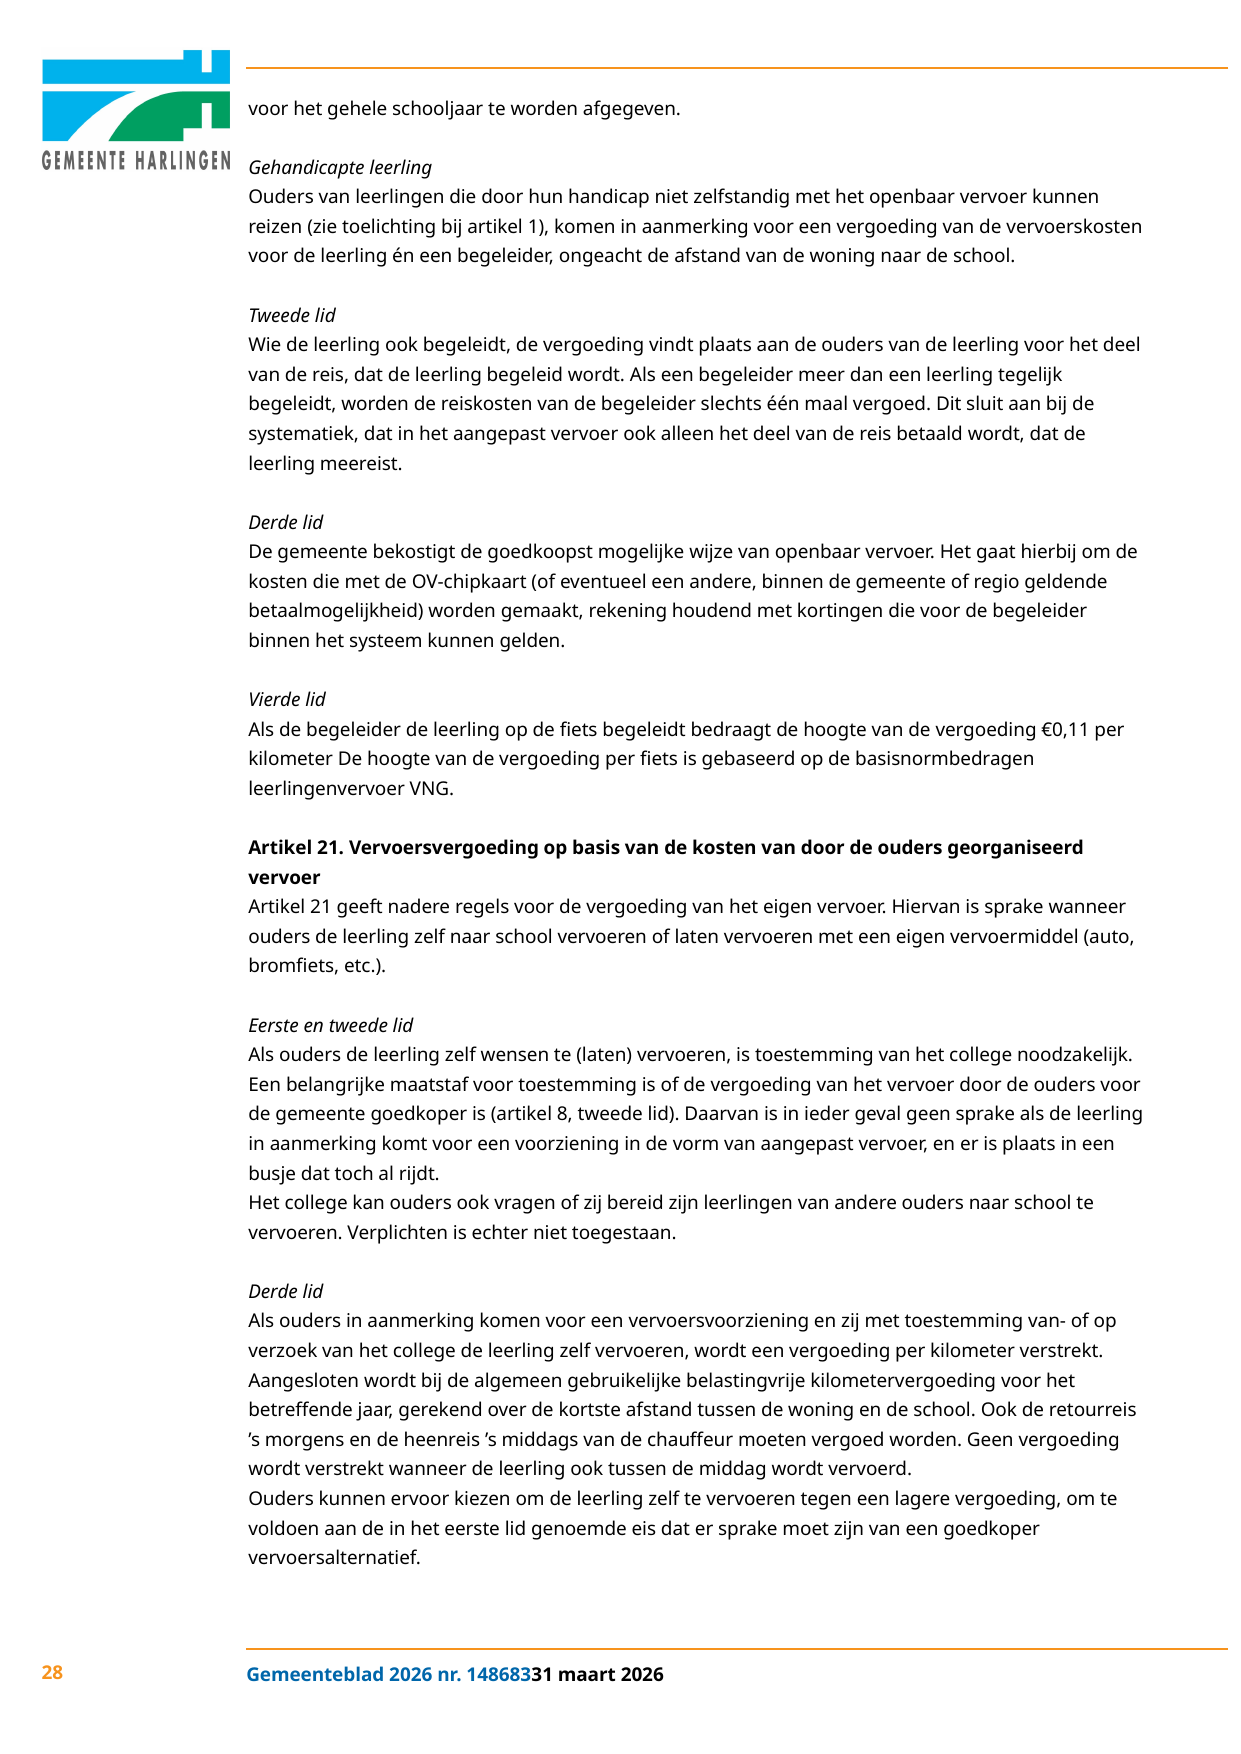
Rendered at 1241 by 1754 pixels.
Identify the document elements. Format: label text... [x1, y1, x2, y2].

text Ouders kunnen ervoor kiezen om de leerling zelf te vervoeren tegen een lagere vergoeding, om te voldoen aan de in het eerste lid genoemde eis dat er sprake moet zijn van een goedkoper vervoersalternatief. [248, 1485, 1152, 1570]
text Vierde lid [248, 686, 1152, 712]
text Als ouders in aanmerking komen voor een vervoersvoorziening en zij met toestemming van- of op verzoek van het college de leerling zelf vervoeren, wordt een vergoeding per kilometer verstrekt. [248, 1308, 1152, 1363]
text Gehandicapte leerling [248, 154, 1152, 180]
text Als ouders de leerling zelf wensen te (laten) vervoeren, is toestemming van het college noodzakelijk. Een belangrijke maatstaf voor toestemming is of de vergoeding van het vervoer door de ouders voor de gemeente goedkoper is (artikel 8, tweede lid). Daarvan is in ieder geval geen sprake als de leerling in aanmerking komt voor een voorziening in de vorm van aangepast vervoer, en er is plaats in een busje dat toch al rijdt. [248, 1041, 1152, 1186]
text Tweede lid [248, 302, 1152, 328]
text De gemeente bekostigt de goedkoopst mogelijke wijze van openbaar vervoer. Het gaat hierbij om de kosten die met de OV-chipkaart (of eventueel een andere, binnen de gemeente of regio geldende betaalmogelijkheid) worden gemaakt, rekening houdend met kortingen die voor de begeleider binnen het systeem kunnen gelden. [248, 538, 1152, 653]
text Artikel 21 geeft nadere regels voor de vergoeding van het eigen vervoer. Hiervan is sprake wanneer ouders de leerling zelf naar school vervoeren of laten vervoeren met een eigen vervoermiddel (auto, bromfiets, etc.). [248, 893, 1152, 978]
text Derde lid [248, 509, 1152, 535]
text Eerste en tweede lid [248, 1012, 1152, 1038]
text Het college kan ouders ook vragen of zij bereid zijn leerlingen van andere ouders naar school te vervoeren. Verplichten is echter niet toegestaan. [248, 1189, 1152, 1245]
text Aangesloten wordt bij de algemeen gebruikelijke belastingvrije kilometervergoeding voor het betreffende jaar, gerekend over de kortste afstand tussen de woning en de school. Ook de retourreis ’s morgens en de heenreis ’s middags van de chauffeur moeten vergoed worden. Geen vergoeding wordt verstrekt wanneer de leerling ook tussen de middag wordt vervoerd. [248, 1367, 1152, 1481]
text Ouders van leerlingen die door hun handicap niet zelfstandig met het openbaar vervoer kunnen reizen (zie toelichting bij artikel 1), komen in aanmerking voor een vergoeding van de vervoerskosten voor de leerling én een begeleider, ongeacht de afstand van de woning naar de school. [248, 183, 1152, 268]
text voor het gehele schooljaar te worden afgegeven. [248, 95, 1152, 121]
text Als de begeleider de leerling op de fiets begeleidt bedraagt de hoogte van de vergoeding €0,11 per kilometer De hoogte van de vergoeding per fiets is gebaseerd op de basisnormbedragen leerlingenvervoer VNG. [248, 716, 1152, 801]
text Wie de leerling ook begeleidt, de vergoeding vindt plaats aan de ouders van de leerling voor het deel van de reis, dat de leerling begeleid wordt. Als een begeleider meer dan een leerling tegelijk begeleidt, worden de reiskosten van de begeleider slechts één maal vergoed. Dit sluit aan bij de systematiek, dat in het aangepast vervoer ook alleen het deel van de reis betaald wordt, dat de leerling meereist. [248, 331, 1152, 476]
text Artikel 21. Vervoersvergoeding op basis van de kosten van door de ouders georganiseerd vervoer [248, 834, 1152, 890]
text Derde lid [248, 1278, 1152, 1304]
picture [41, 47, 231, 172]
